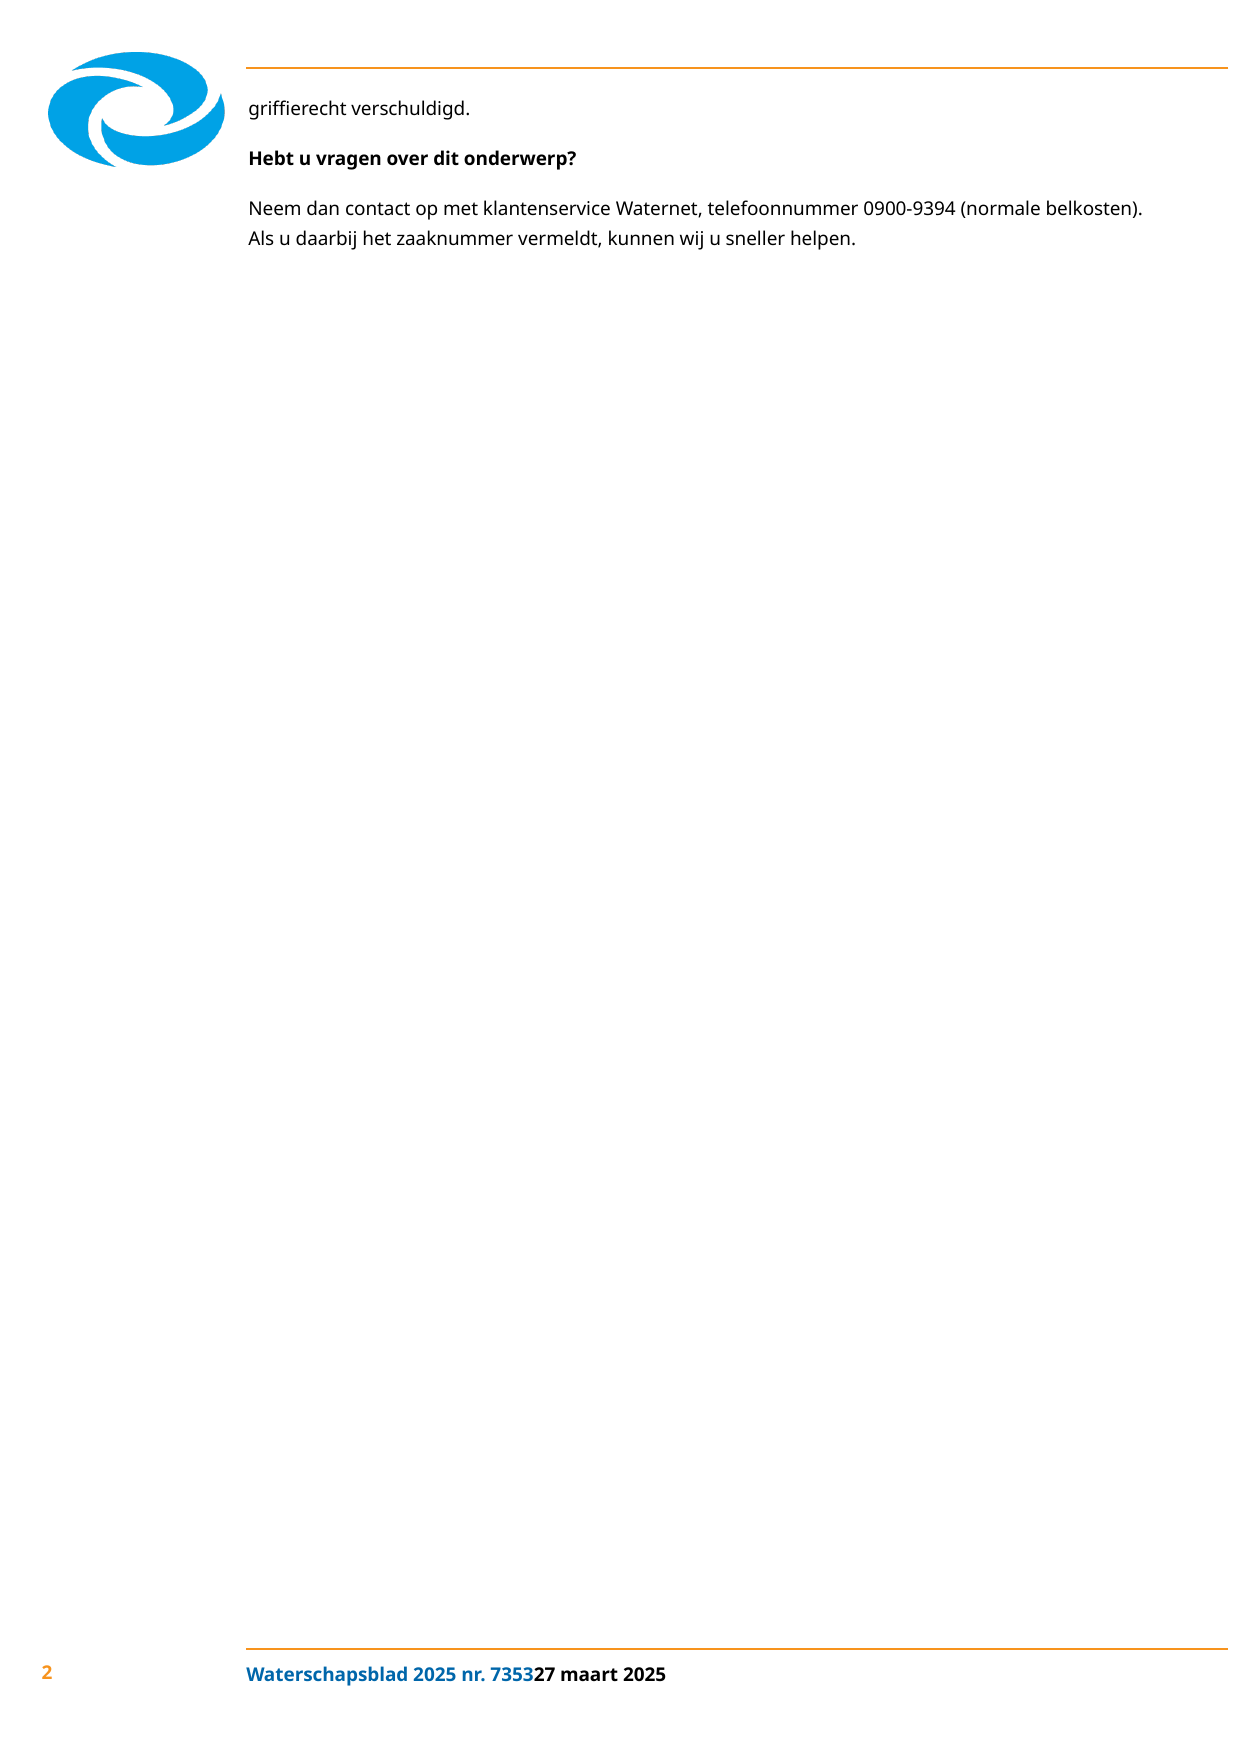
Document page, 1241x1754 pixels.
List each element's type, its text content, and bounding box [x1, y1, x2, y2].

text griffierecht verschuldigd. [248, 95, 1152, 121]
picture [41, 47, 231, 172]
text Hebt u vragen over dit onderwerp? [248, 145, 1152, 171]
text Neem dan contact op met klantenservice Waternet, telefoonnummer 0900-9394 (normale belkosten). Als u daarbij het zaaknummer vermeldt, kunnen wij u sneller helpen. [248, 196, 1152, 251]
